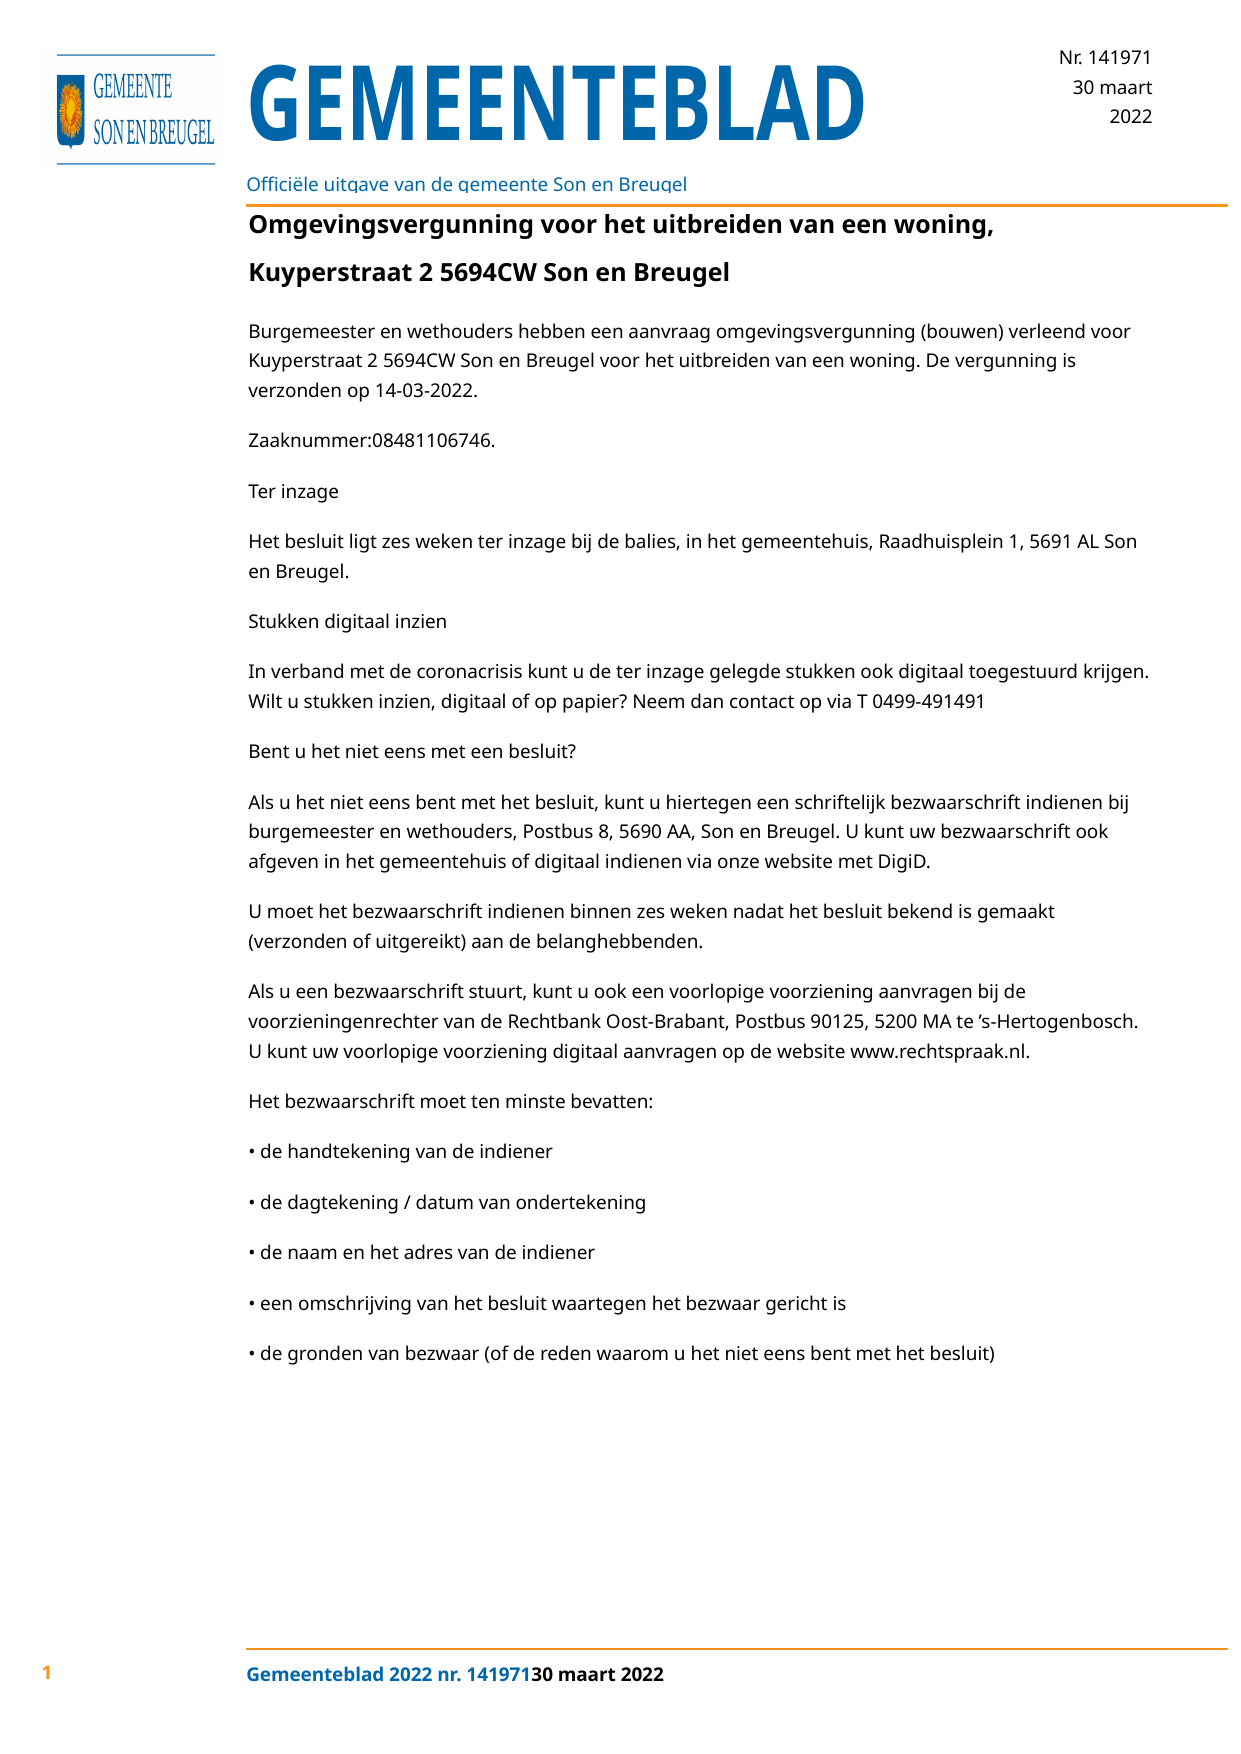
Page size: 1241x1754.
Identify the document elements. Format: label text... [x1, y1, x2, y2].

text Het bezwaarschrift moet ten minste bevatten: [248, 1088, 1152, 1114]
text Bent u het niet eens met een besluit? [248, 739, 1152, 764]
text In verband met de coronacrisis kunt u de ter inzage gelegde stukken ook digitaal toegestuurd krijgen. Wilt u stukken inzien, digitaal of op papier? Neem dan contact op via T 0499-491491 [248, 659, 1152, 714]
text • een omschrijving van het besluit waartegen het bezwaar gericht is [248, 1290, 1152, 1316]
text • de gronden van bezwaar (of de reden waarom u het niet eens bent met het besluit) [248, 1340, 1152, 1366]
picture [41, 47, 231, 172]
text Als u een bezwaarschrift stuurt, kunt u ook een voorlopige voorziening aanvragen bij de voorzieningenrechter van de Rechtbank Oost-Brabant, Postbus 90125, 5200 MA te ’s-Hertogenbosch. U kunt uw voorlopige voorziening digitaal aanvragen op de website www.rechtspraak.nl. [248, 979, 1152, 1064]
text • de dagtekening / datum van ondertekening [248, 1189, 1152, 1215]
text • de naam en het adres van de indiener [248, 1239, 1152, 1265]
text U moet het bezwaarschrift indienen binnen zes weken nadat het besluit bekend is gemaakt (verzonden of uitgereikt) aan de belanghebbenden. [248, 899, 1152, 954]
text • de handtekening van de indiener [248, 1139, 1152, 1164]
text Ter inzage [248, 478, 1152, 504]
text Burgemeester en wethouders hebben een aanvraag omgevingsvergunning (bouwen) verleend voor Kuyperstraat 2 5694CW Son en Breugel voor het uitbreiden van een woning. De vergunning is verzonden op 14-03-2022. [248, 318, 1152, 403]
text Omgevingsvergunning voor het uitbreiden van een woning, Kuyperstraat 2 5694CW Son en Breugel [248, 207, 1152, 288]
text Het besluit ligt zes weken ter inzage bij de balies, in het gemeentehuis, Raadhuisplein 1, 5691 AL Son en Breugel. [248, 528, 1152, 584]
text Stukken digitaal inzien [248, 608, 1152, 634]
text Als u het niet eens bent met het besluit, kunt u hiertegen een schriftelijk bezwaarschrift indienen bij burgemeester en wethouders, Postbus 8, 5690 AA, Son en Breugel. U kunt uw bezwaarschrift ook afgeven in het gemeentehuis of digitaal indienen via onze website met DigiD. [248, 789, 1152, 874]
text Zaaknummer:08481106746. [248, 427, 1152, 453]
